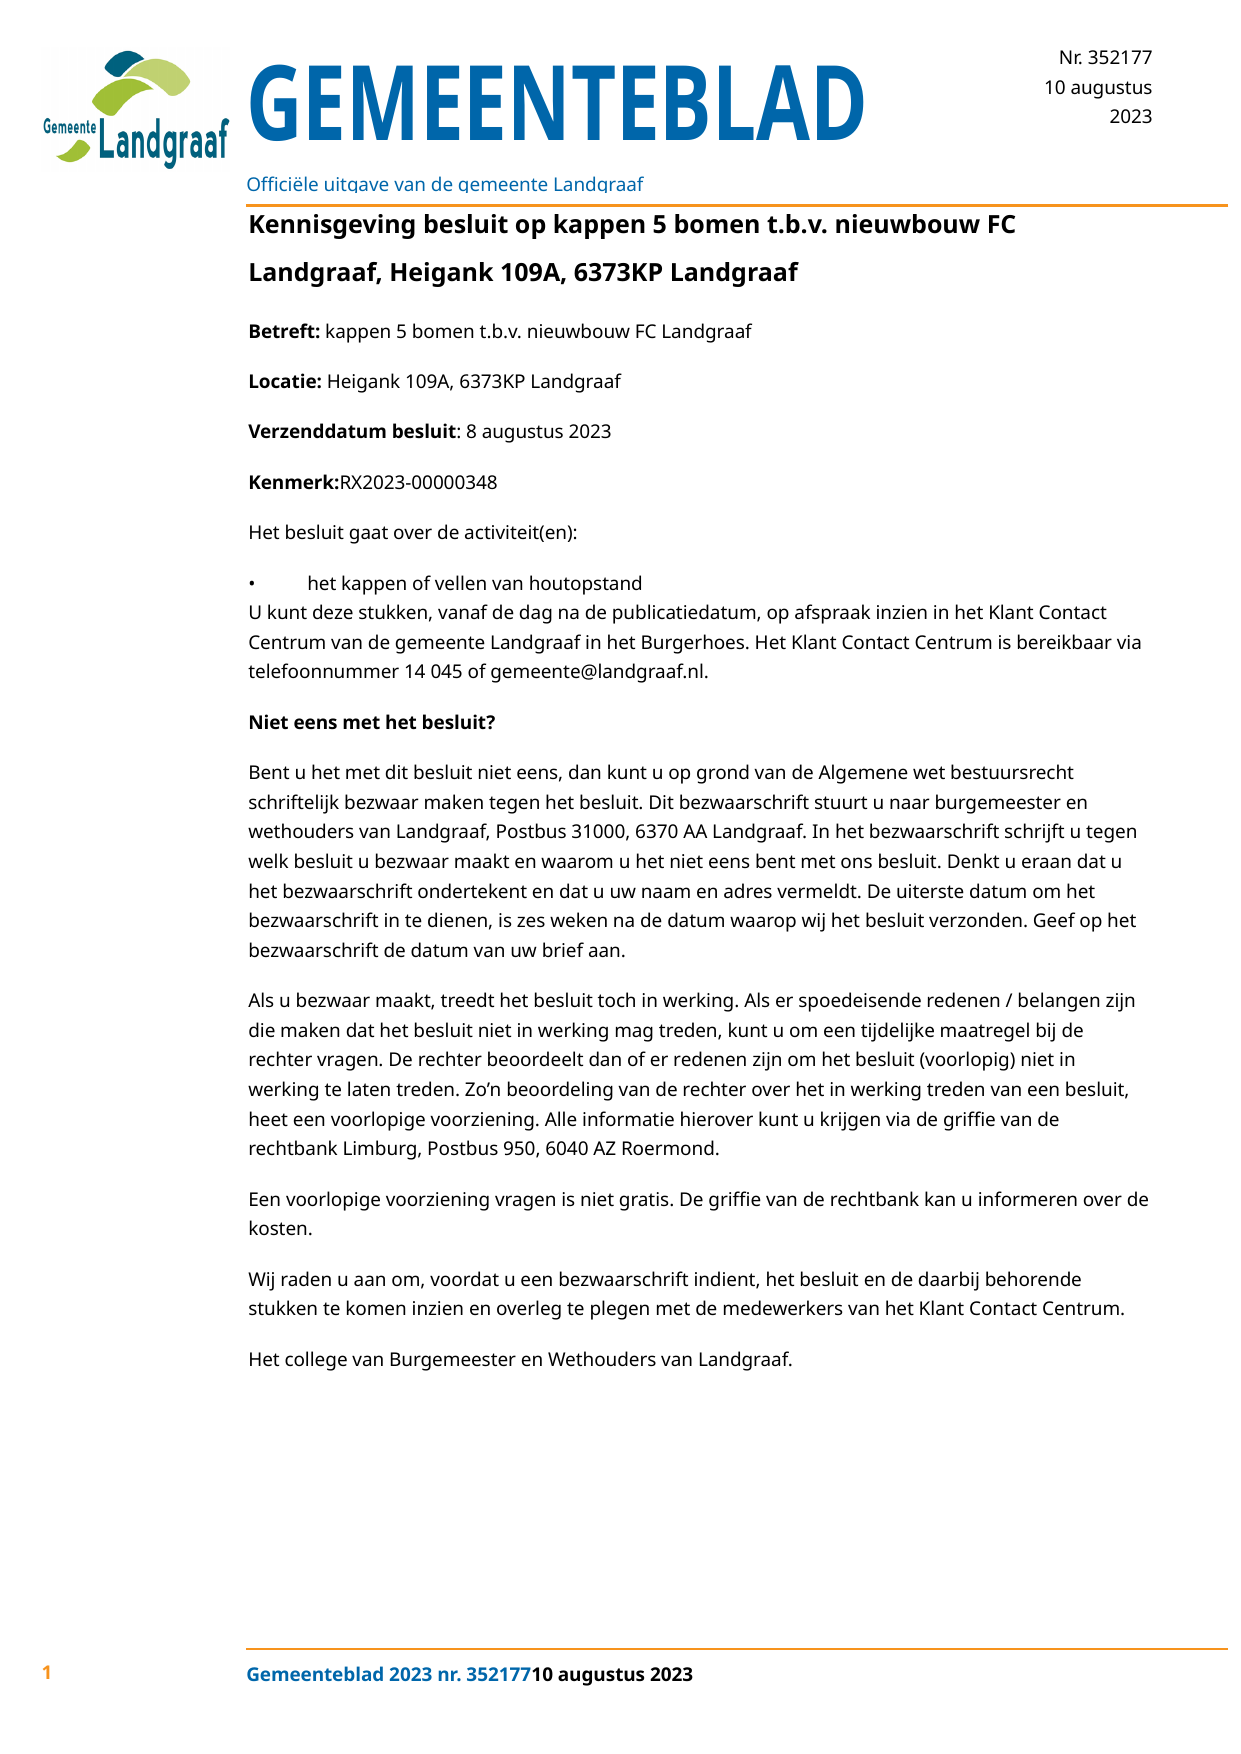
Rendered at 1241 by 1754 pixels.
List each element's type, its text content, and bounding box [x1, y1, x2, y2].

text Locatie: Heigank 109A, 6373KP Landgraaf [248, 368, 1152, 394]
text Het college van Burgemeester en Wethouders van Landgraaf. [248, 1346, 1152, 1372]
list het kappen of vellen van houtopstand [248, 570, 1152, 596]
text Wij raden u aan om, voordat u een bezwaarschrift indient, het besluit en de daarbij behorende stukken te komen inzien en overleg te plegen met de medewerkers van het Klant Contact Centrum. [248, 1266, 1152, 1321]
text Kenmerk:RX2023-00000348 [248, 469, 1152, 495]
text Bent u het met dit besluit niet eens, dan kunt u op grond van de Algemene wet bestuursrecht schriftelijk bezwaar maken tegen het besluit. Dit bezwaarschrift stuurt u naar burgemeester en wethouders van Landgraaf, Postbus 31000, 6370 AA Landgraaf. In het bezwaarschrift schrijft u tegen welk besluit u bezwaar maakt en waarom u het niet eens bent met ons besluit. Denkt u eraan dat u het bezwaarschrift ondertekent en dat u uw naam en adres vermeldt. De uiterste datum om het bezwaarschrift in te dienen, is zes weken na de datum waarop wij het besluit verzonden. Geef op het bezwaarschrift de datum van uw brief aan. [248, 759, 1152, 963]
text Een voorlopige voorziening vragen is niet gratis. De griffie van de rechtbank kan u informeren over de kosten. [248, 1186, 1152, 1241]
text Als u bezwaar maakt, treedt het besluit toch in werking. Als er spoedeisende redenen / belangen zijn die maken dat het besluit niet in werking mag treden, kunt u om een tijdelijke maatregel bij de rechter vragen. De rechter beoordeelt dan of er redenen zijn om het besluit (voorlopig) niet in werking te laten treden. Zo’n beoordeling van de rechter over het in werking treden van een besluit, heet een voorlopige voorziening. Alle informatie hierover kunt u krijgen via de griffie van de rechtbank Limburg, Postbus 950, 6040 AZ Roermond. [248, 987, 1152, 1161]
text Verzenddatum besluit: 8 augustus 2023 [248, 419, 1152, 444]
text Het besluit gaat over de activiteit(en): [248, 519, 1152, 545]
text Kennisgeving besluit op kappen 5 bomen t.b.v. nieuwbouw FC Landgraaf, Heigank 109A, 6373KP Landgraaf [248, 207, 1152, 288]
text U kunt deze stukken, vanaf de dag na de publicatiedatum, op afspraak inzien in het Klant Contact Centrum van de gemeente Landgraaf in het Burgerhoes. Het Klant Contact Centrum is bereikbaar via telefoonnummer 14 045 of gemeente@landgraaf.nl. [248, 599, 1152, 684]
text Niet eens met het besluit? [248, 709, 1152, 735]
text Betreft: kappen 5 bomen t.b.v. nieuwbouw FC Landgraaf [248, 318, 1152, 344]
picture [41, 47, 231, 172]
